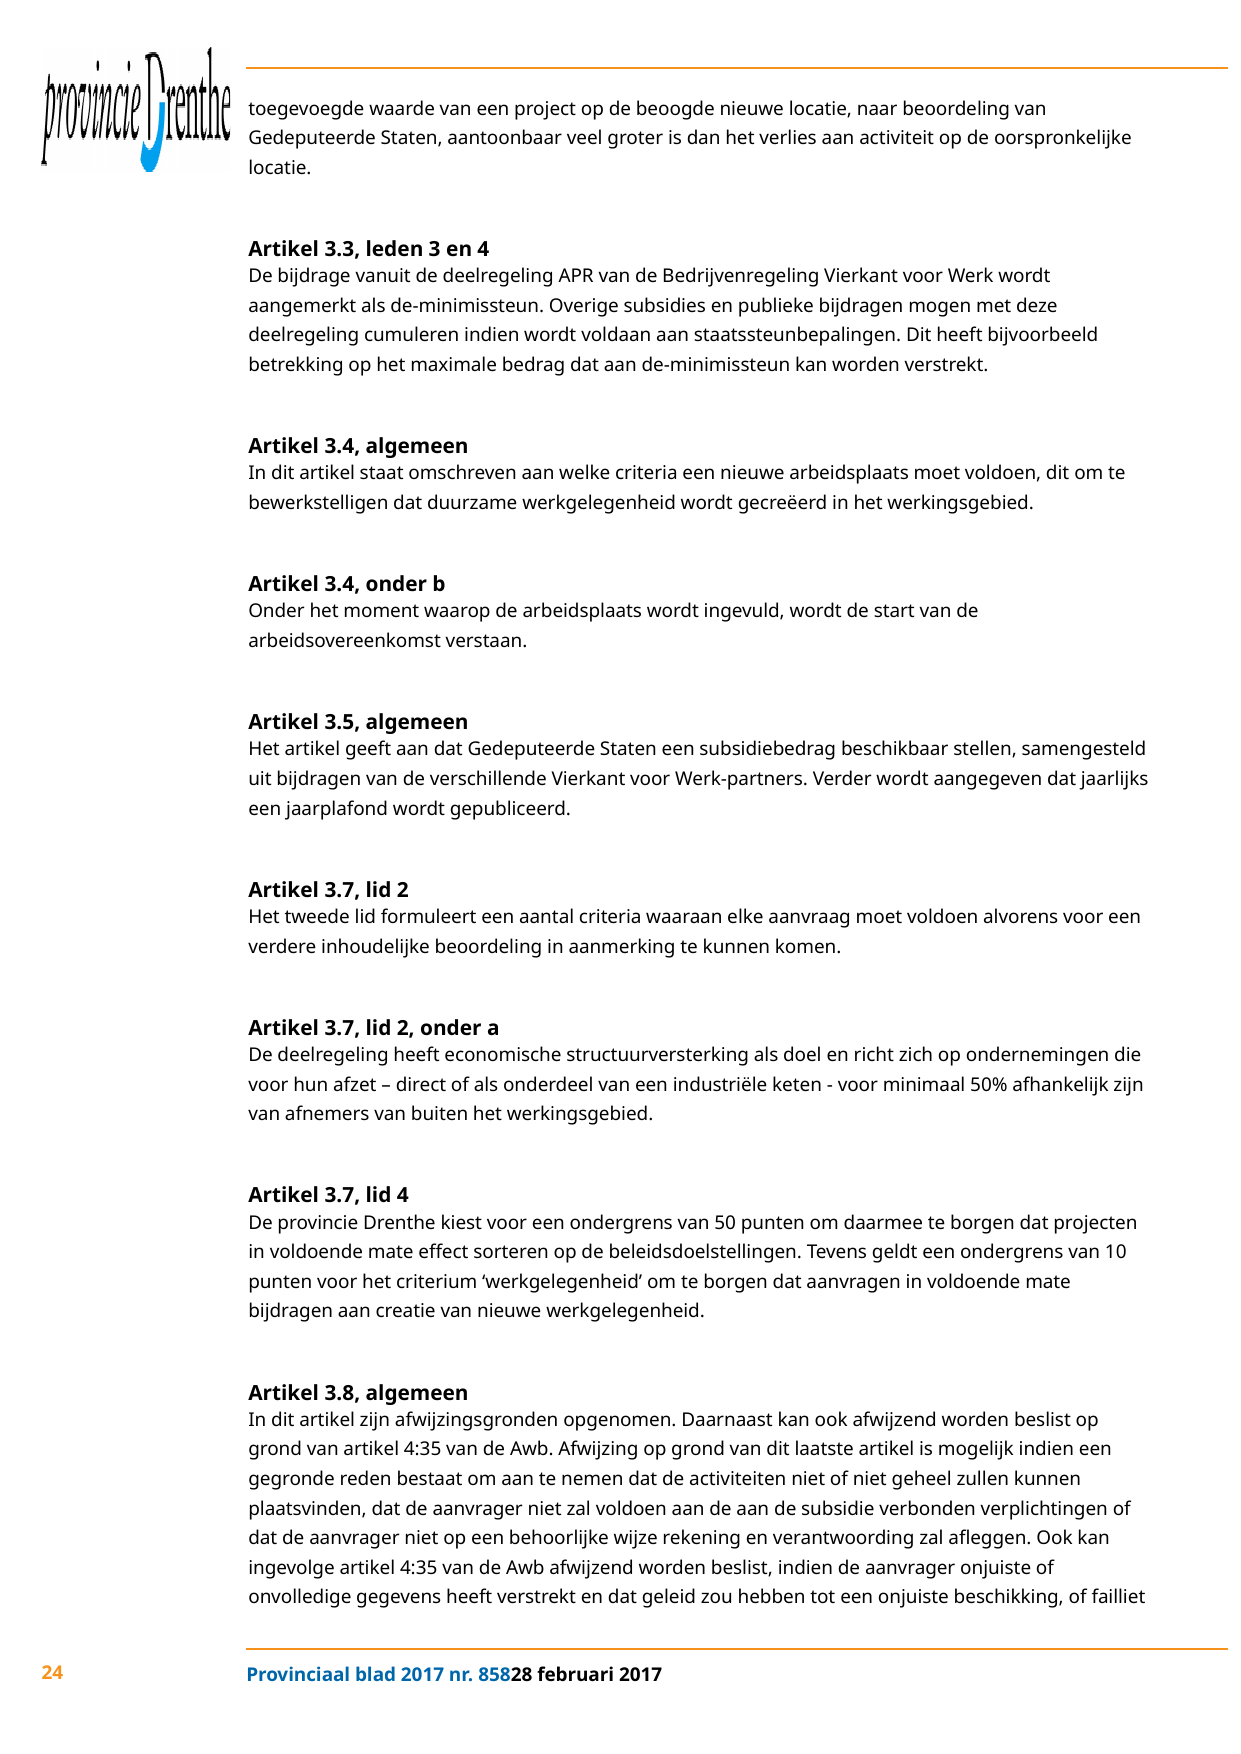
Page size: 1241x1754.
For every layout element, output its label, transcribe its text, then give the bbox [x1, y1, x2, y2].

text De bijdrage vanuit de deelregeling APR van de Bedrijvenregeling Vierkant voor Werk wordt aangemerkt als de-minimissteun. Overige subsidies en publieke bijdragen mogen met deze deelregeling cumuleren indien wordt voldaan aan staatssteunbepalingen. Dit heeft bijvoorbeeld betrekking op het maximale bedrag dat aan de-minimissteun kan worden verstrekt. [248, 262, 1152, 377]
text Artikel 3.7, lid 2 [248, 875, 1152, 903]
text In dit artikel staat omschreven aan welke criteria een nieuwe arbeidsplaats moet voldoen, dit om te bewerkstelligen dat duurzame werkgelegenheid wordt gecreëerd in het werkingsgebied. [248, 459, 1152, 515]
text De provincie Drenthe kiest voor een ondergrens van 50 punten om daarmee te borgen dat projecten in voldoende mate effect sorteren op de beleidsdoelstellingen. Tevens geldt een ondergrens van 10 punten voor het criterium ‘werkgelegenheid’ om te borgen dat aanvragen in voldoende mate bijdragen aan creatie van nieuwe werkgelegenheid. [248, 1209, 1152, 1323]
text Artikel 3.4, algemeen [248, 431, 1152, 459]
text Artikel 3.7, lid 4 [248, 1180, 1152, 1209]
picture [41, 47, 231, 172]
text Het tweede lid formuleert een aantal criteria waaraan elke aanvraag moet voldoen alvorens voor een verdere inhoudelijke beoordeling in aanmerking te kunnen komen. [248, 903, 1152, 958]
text De deelregeling heeft economische structuurversterking als doel en richt zich op ondernemingen die voor hun afzet – direct of als onderdeel van een industriële keten - voor minimaal 50% afhankelijk zijn van afnemers van buiten het werkingsgebied. [248, 1041, 1152, 1126]
text Artikel 3.3, leden 3 en 4 [248, 234, 1152, 262]
text In dit artikel zijn afwijzingsgronden opgenomen. Daarnaast kan ook afwijzend worden beslist op grond van artikel 4:35 van de Awb. Afwijzing op grond van dit laatste artikel is mogelijk indien een gegronde reden bestaat om aan te nemen dat de activiteiten niet of niet geheel zullen kunnen plaatsvinden, dat de aanvrager niet zal voldoen aan de aan de subsidie verbonden verplichtingen of dat de aanvrager niet op een behoorlijke wijze rekening en verantwoording zal afleggen. Ook kan ingevolge artikel 4:35 van de Awb afwijzend worden beslist, indien de aanvrager onjuiste of onvolledige gegevens heeft verstrekt en dat geleid zou hebben tot een onjuiste beschikking, of failliet [248, 1406, 1152, 1609]
text Artikel 3.5, algemeen [248, 707, 1152, 736]
text toegevoegde waarde van een project op de beoogde nieuwe locatie, naar beoordeling van Gedeputeerde Staten, aantoonbaar veel groter is dan het verlies aan activiteit op de oorspronkelijke locatie. [248, 95, 1152, 180]
text Artikel 3.8, algemeen [248, 1378, 1152, 1406]
text Het artikel geeft aan dat Gedeputeerde Staten een subsidiebedrag beschikbaar stellen, samengesteld uit bijdragen van de verschillende Vierkant voor Werk-partners. Verder wordt aangegeven dat jaarlijks een jaarplafond wordt gepubliceerd. [248, 736, 1152, 821]
text Artikel 3.4, onder b [248, 569, 1152, 598]
text Artikel 3.7, lid 2, onder a [248, 1013, 1152, 1041]
text Onder het moment waarop de arbeidsplaats wordt ingevuld, wordt de start van de arbeidsovereenkomst verstaan. [248, 598, 1152, 653]
